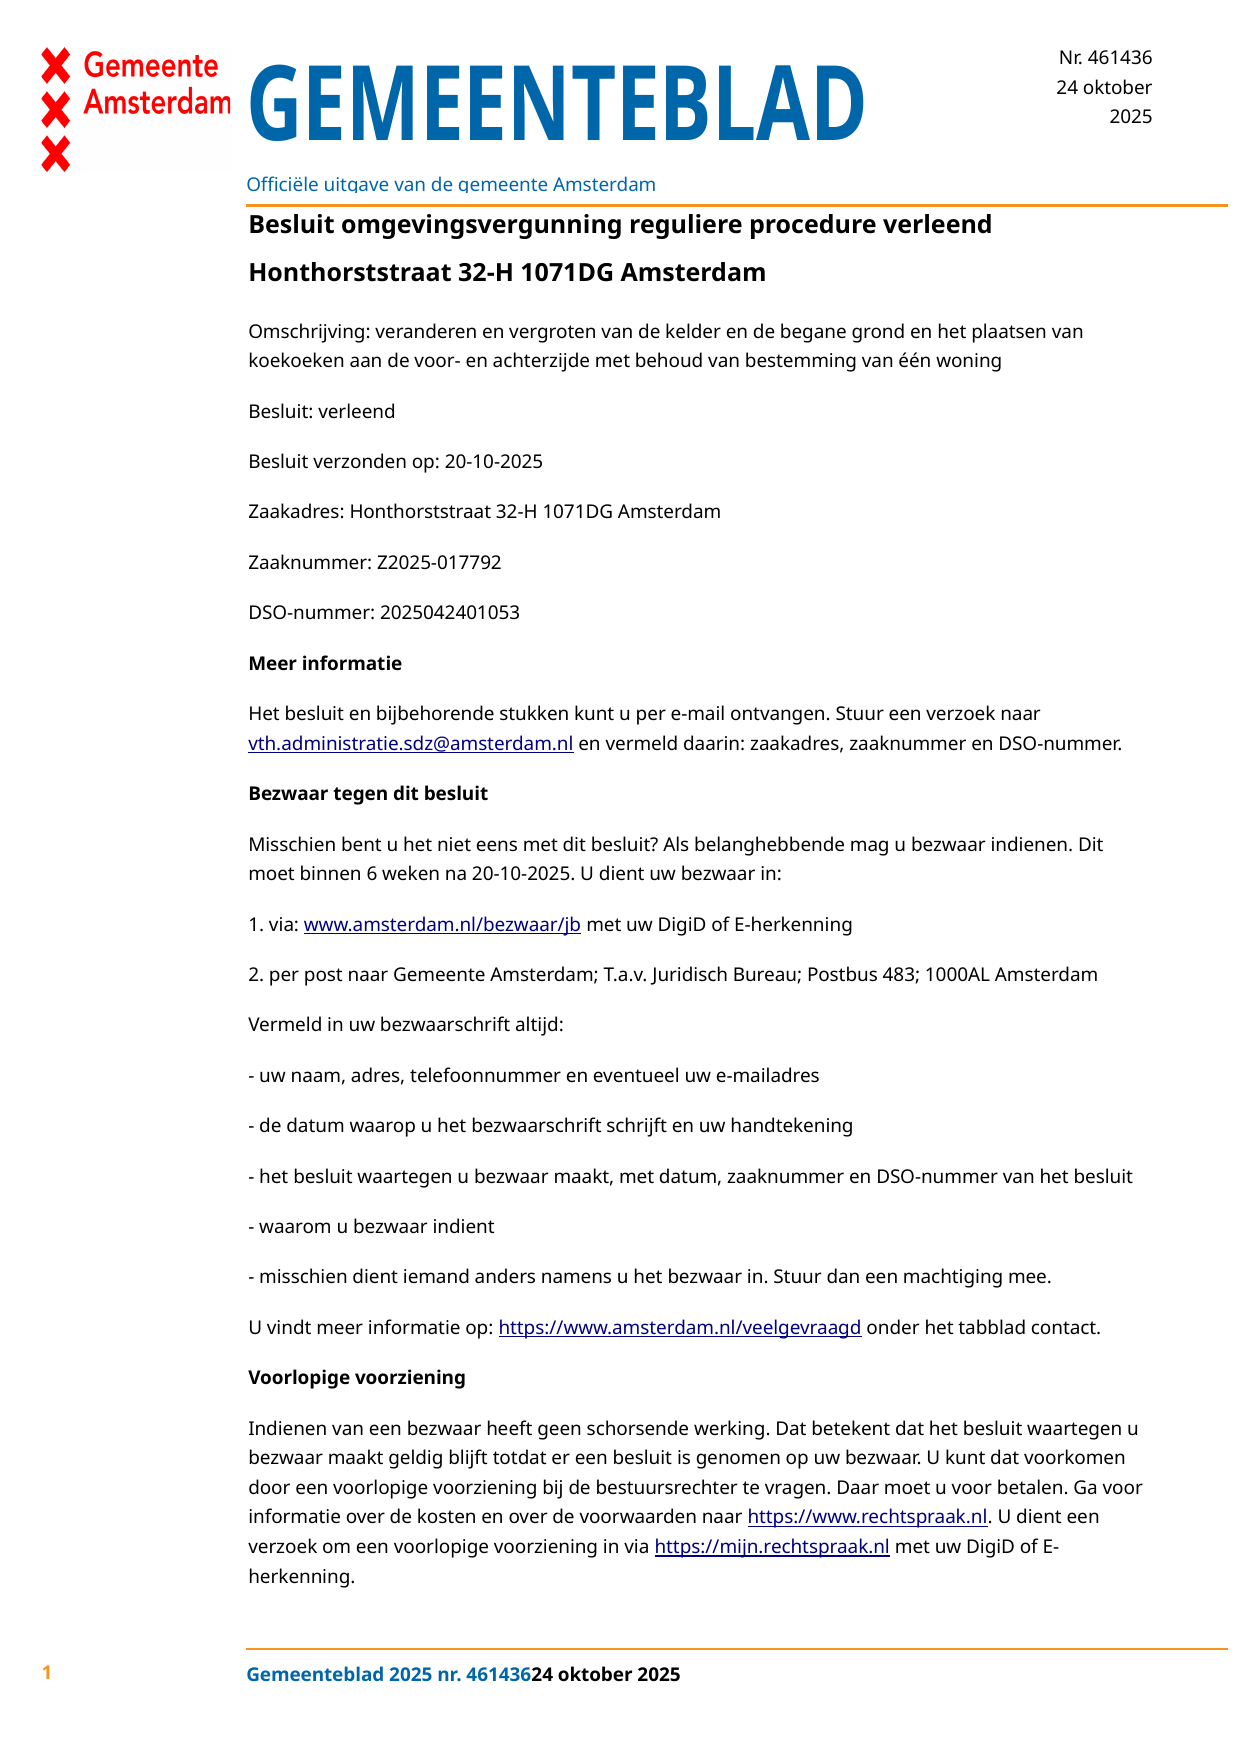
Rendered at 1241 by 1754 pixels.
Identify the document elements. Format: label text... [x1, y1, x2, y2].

text - het besluit waartegen u bezwaar maakt, met datum, zaaknummer en DSO-nummer van het besluit [248, 1163, 1152, 1189]
text Besluit verzonden op: 20-10-2025 [248, 448, 1152, 474]
text Zaaknummer: Z2025-017792 [248, 549, 1152, 575]
text Besluit omgevingsvergunning reguliere procedure verleend Honthorststraat 32-H 1071DG Amsterdam [248, 207, 1152, 288]
text Misschien bent u het niet eens met dit besluit? Als belanghebbende mag u bezwaar indienen. Dit moet binnen 6 weken na 20-10-2025. U dient uw bezwaar in: [248, 831, 1152, 886]
text Zaakadres: Honthorststraat 32-H 1071DG Amsterdam [248, 499, 1152, 524]
text Indienen van een bezwaar heeft geen schorsende werking. Dat betekent dat het besluit waartegen u bezwaar maakt geldig blijft totdat er een besluit is genomen op uw bezwaar. U kunt dat voorkomen door een voorlopige voorziening bij de bestuursrechter te vragen. Daar moet u voor betalen. Ga voor informatie over de kosten en over de voorwaarden naar https://www.rechtspraak.nl. U dient een verzoek om een voorlopige voorziening in via https://mijn.rechtspraak.nl met uw DigiD of E-herkenning. [248, 1415, 1152, 1589]
text Meer informatie [248, 650, 1152, 676]
text Omschrijving: veranderen en vergroten van de kelder en de begane grond en het plaatsen van koekoeken aan de voor- en achterzijde met behoud van bestemming van één woning [248, 318, 1152, 373]
text - misschien dient iemand anders namens u het bezwaar in. Stuur dan een machtiging mee. [248, 1264, 1152, 1289]
text 2. per post naar Gemeente Amsterdam; T.a.v. Juridisch Bureau; Postbus 483; 1000AL Amsterdam [248, 961, 1152, 987]
text 1. via: www.amsterdam.nl/bezwaar/jb met uw DigiD of E-herkenning [248, 911, 1152, 937]
text - waarom u bezwaar indient [248, 1213, 1152, 1239]
text Besluit: verleend [248, 398, 1152, 424]
text Vermeld in uw bezwaarschrift altijd: [248, 1012, 1152, 1037]
text DSO-nummer: 2025042401053 [248, 599, 1152, 625]
text - uw naam, adres, telefoonnummer en eventueel uw e-mailadres [248, 1062, 1152, 1088]
picture [41, 47, 231, 172]
text - de datum waarop u het bezwaarschrift schrijft en uw handtekening [248, 1112, 1152, 1138]
text U vindt meer informatie op: https://www.amsterdam.nl/veelgevraagd onder het tabblad contact. [248, 1314, 1152, 1340]
text Bezwaar tegen dit besluit [248, 780, 1152, 806]
text Het besluit en bijbehorende stukken kunt u per e-mail ontvangen. Stuur een verzoek naar vth.administratie.sdz@amsterdam.nl en vermeld daarin: zaakadres, zaaknummer en DSO-nummer. [248, 700, 1152, 756]
text Voorlopige voorziening [248, 1364, 1152, 1390]
